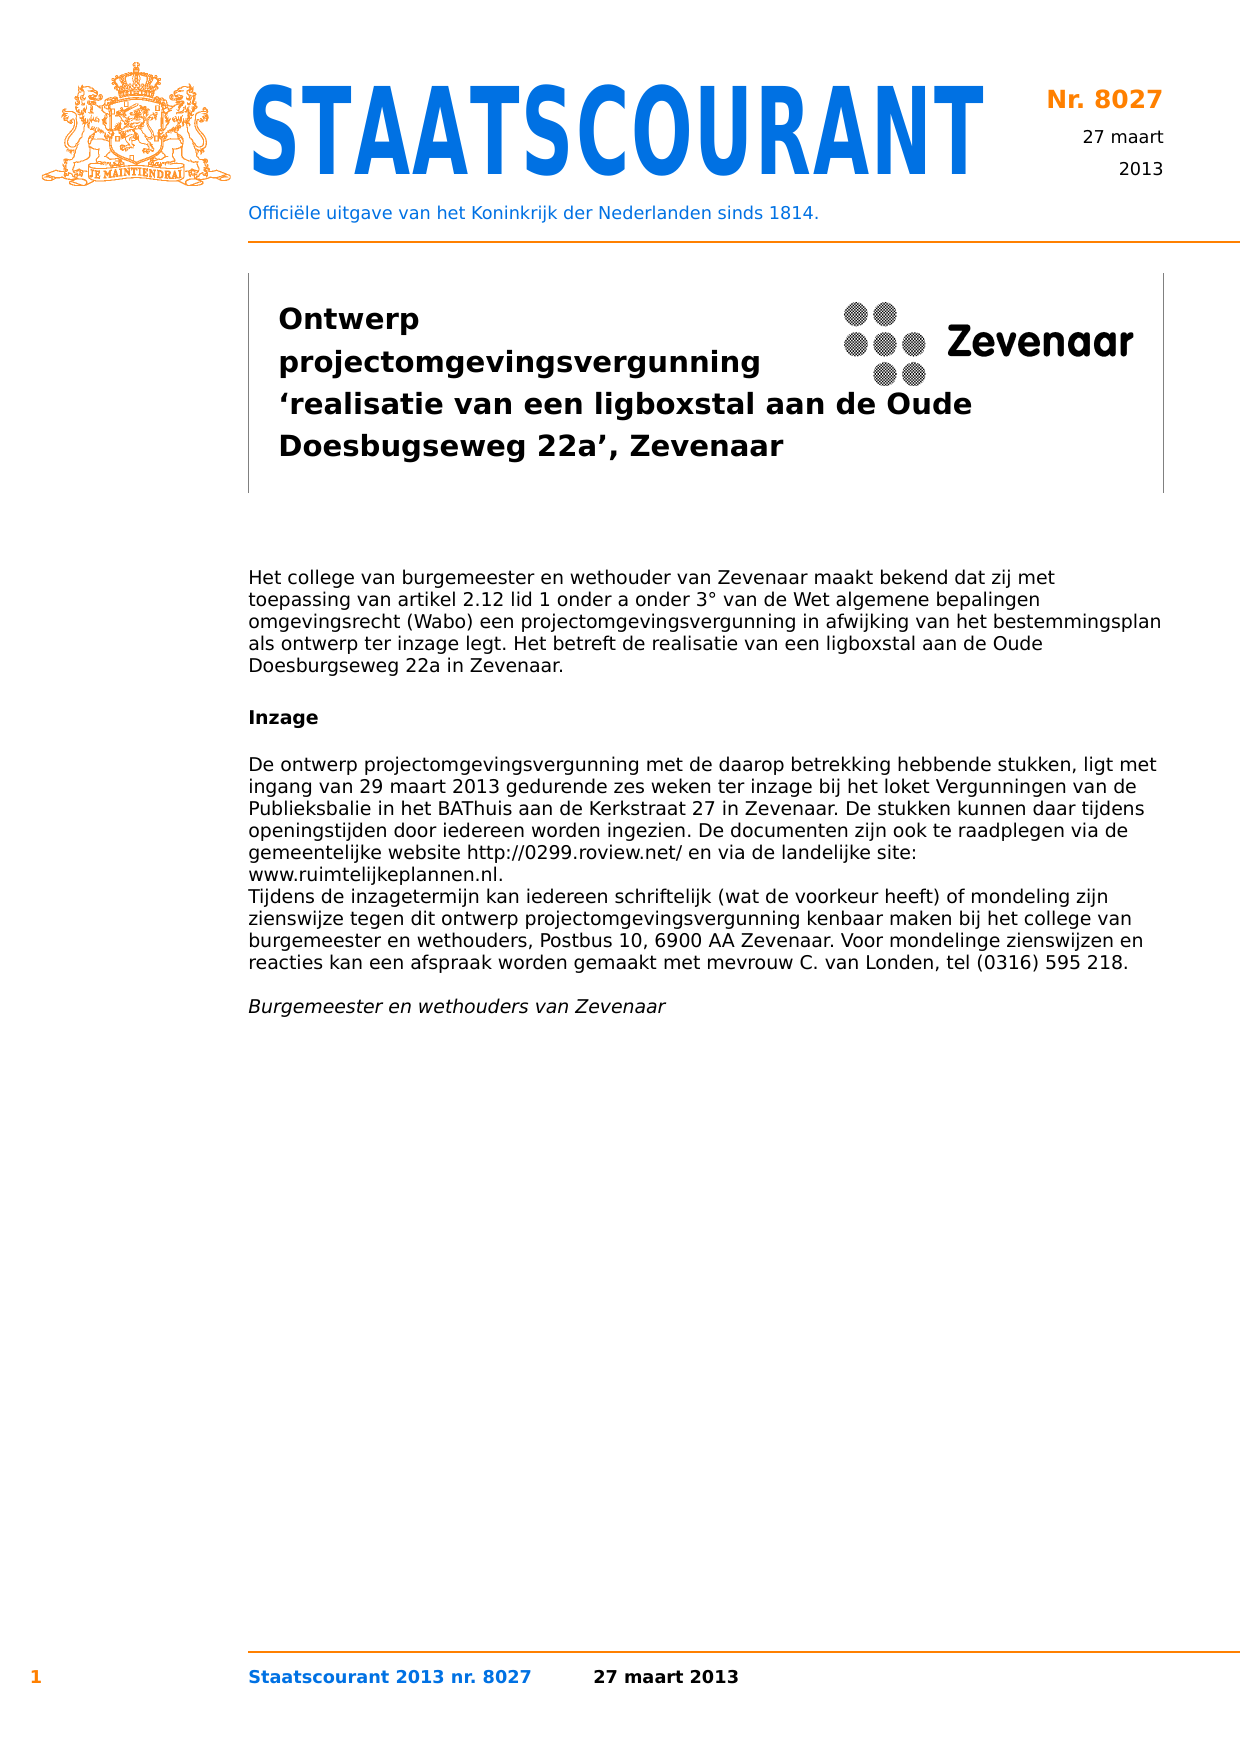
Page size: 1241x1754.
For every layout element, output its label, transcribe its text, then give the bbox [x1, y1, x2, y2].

table_header [25, 62, 248, 241]
table_cell Officiële uitgave van het Koninkrijk der Nederlanden sinds 1814. [248, 203, 1240, 241]
table_cell 2013 [998, 153, 1240, 203]
subtitle Inzage [248, 707, 1163, 729]
table_header Nr. 8027 [998, 62, 1240, 121]
text Burgemeester en wethouders van Zevenaar [248, 996, 1163, 1018]
table_cell 27 maart [998, 121, 1240, 153]
table_header STAATSCOURANT [248, 62, 998, 203]
text Tijdens de inzagetermijn kan iedereen schriftelijk (wat de voorkeur heeft) of mondeling zijn zienswijze tegen dit ontwerp projectomgevingsvergunning kenbaar maken bij het college van burgemeester en wethouders, Postbus 10, 6900 AA Zevenaar. Voor mondelinge zienswijzen en reacties kan een afspraak worden gemaakt met mevrouw C. van Londen, tel (0316) 595 218. [248, 886, 1163, 974]
picture [844, 302, 1134, 386]
text De ontwerp projectomgevingsvergunning met de daarop betrekking hebbende stukken, ligt met ingang van 29 maart 2013 gedurende zes weken ter inzage bij het loket Vergunningen van de Publieksbalie in het BAThuis aan de Kerkstraat 27 in Zevenaar. De stukken kunnen daar tijdens openingstijden door iedereen worden ingezien. De documenten zijn ook te raadplegen via de gemeentelijke website http://0299.roview.net/ en via de landelijke site: www.ruimtelijkeplannen.nl. [248, 754, 1163, 886]
subtitle Ontwerp projectomgevingsvergunning ‘realisatie van een ligboxstal aan de Oude Doesbugseweg 22a’, Zevenaar [249, 273, 1163, 493]
picture [41, 62, 231, 186]
text Het college van burgemeester en wethouder van Zevenaar maakt bekend dat zij met toepassing van artikel 2.12 lid 1 onder a onder 3° van de Wet algemene bepalingen omgevingsrecht (Wabo) een projectomgevingsvergunning in afwijking van het bestemmingsplan als ontwerp ter inzage legt. Het betreft de realisatie van een ligboxstal aan de Oude Doesburgseweg 22a in Zevenaar. [248, 567, 1163, 677]
